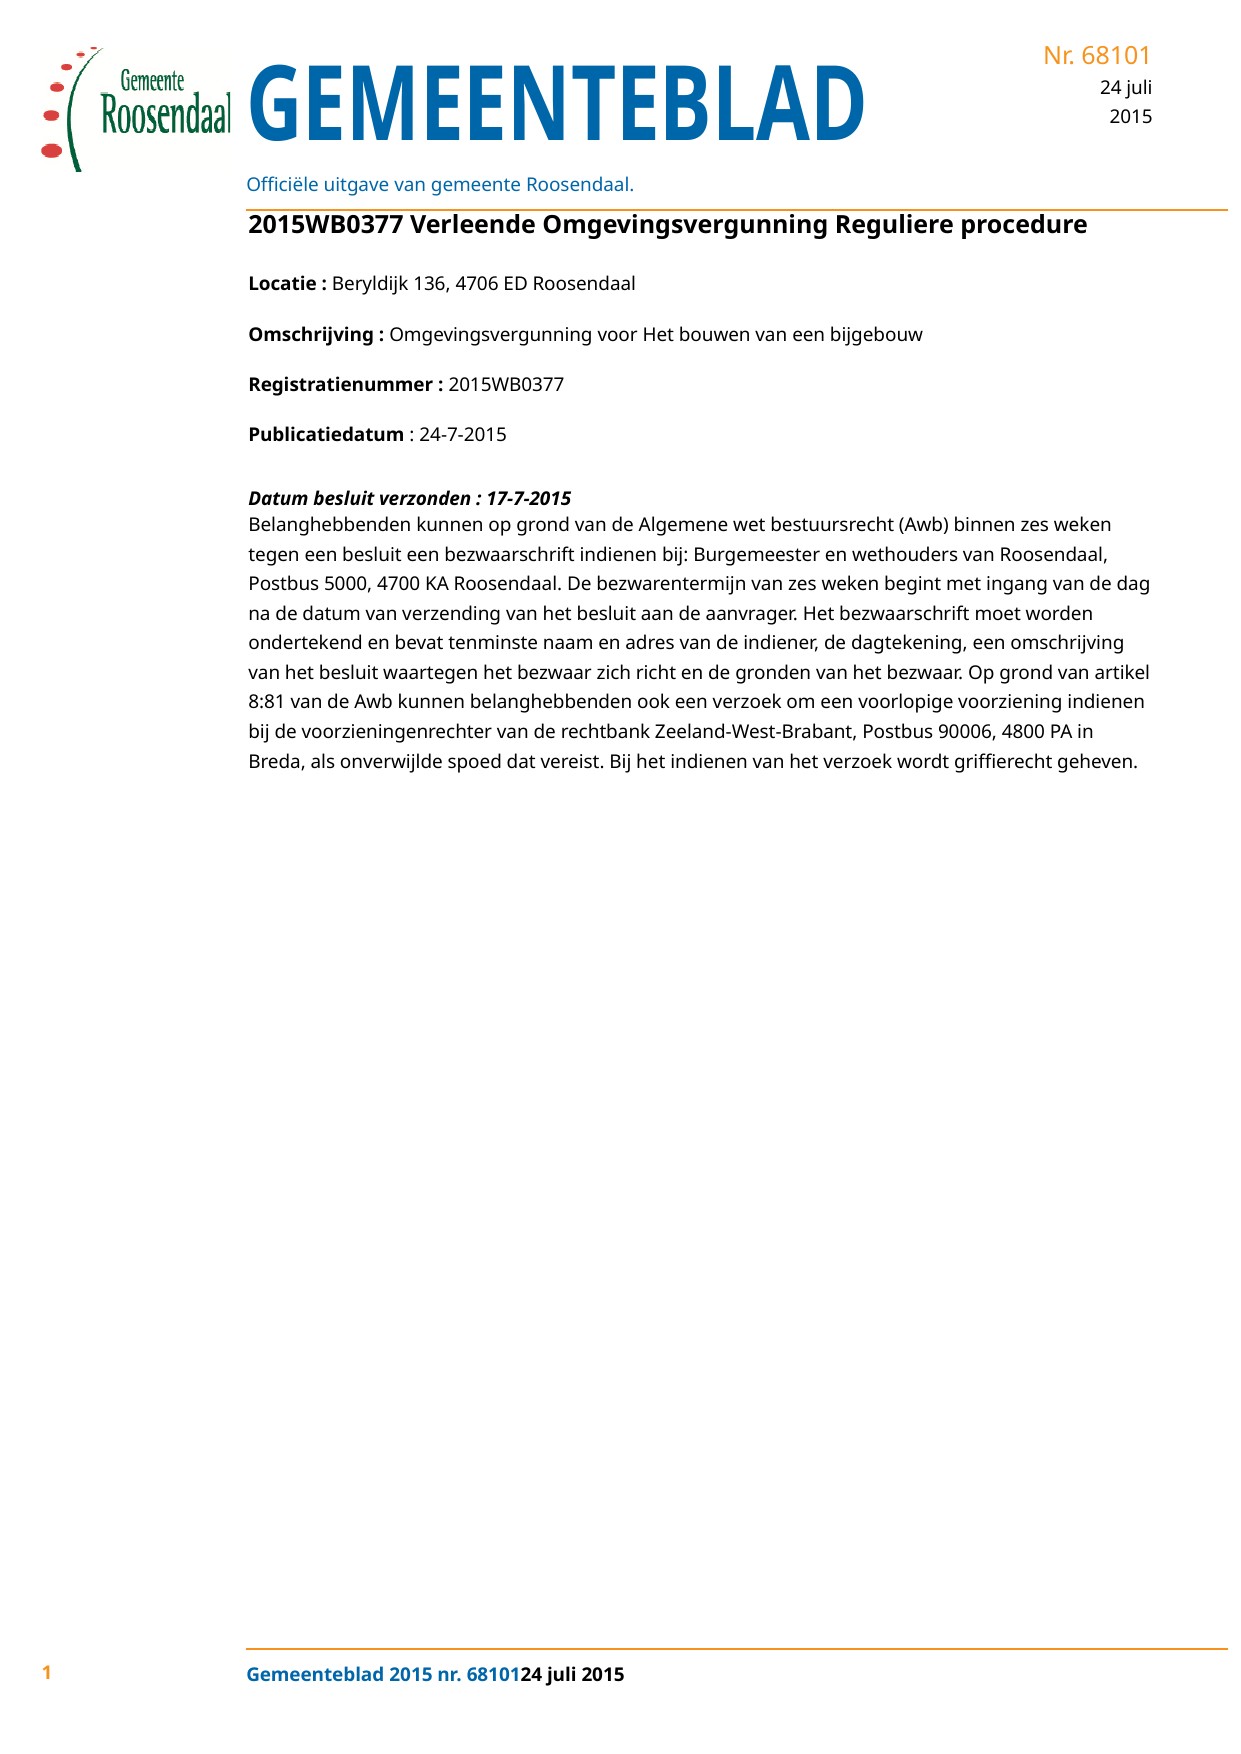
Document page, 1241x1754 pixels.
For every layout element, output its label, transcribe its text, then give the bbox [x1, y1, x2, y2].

text Registratienummer : 2015WB0377 [248, 371, 1152, 397]
text 2015WB0377 Verleende Omgevingsvergunning Reguliere procedure [248, 211, 1152, 241]
text Datum besluit verzonden : 17-7-2015 [248, 486, 1152, 511]
text Locatie : Beryldijk 136, 4706 ED Roosendaal [248, 270, 1152, 296]
text Publicatiedatum : 24-7-2015 [248, 422, 1152, 447]
text Omschrijving : Omgevingsvergunning voor Het bouwen van een bijgebouw [248, 321, 1152, 346]
picture [41, 47, 231, 172]
text Belanghebbenden kunnen op grond van de Algemene wet bestuursrecht (Awb) binnen zes weken tegen een besluit een bezwaarschrift indienen bij: Burgemeester en wethouders van Roosendaal, Postbus 5000, 4700 KA Roosendaal. De bezwarentermijn van zes weken begint met ingang van de dag na de datum van verzending van het besluit aan de aanvrager. Het bezwaarschrift moet worden ondertekend en bevat tenminste naam en adres van de indiener, de dagtekening, een omschrijving van het besluit waartegen het bezwaar zich richt en de gronden van het bezwaar. Op grond van artikel 8:81 van de Awb kunnen belanghebbenden ook een verzoek om een voorlopige voorziening indienen bij de voorzieningenrechter van de rechtbank Zeeland-West-Brabant, Postbus 90006, 4800 PA in Breda, als onverwijlde spoed dat vereist. Bij het indienen van het verzoek wordt griffierecht geheven. [248, 511, 1152, 774]
